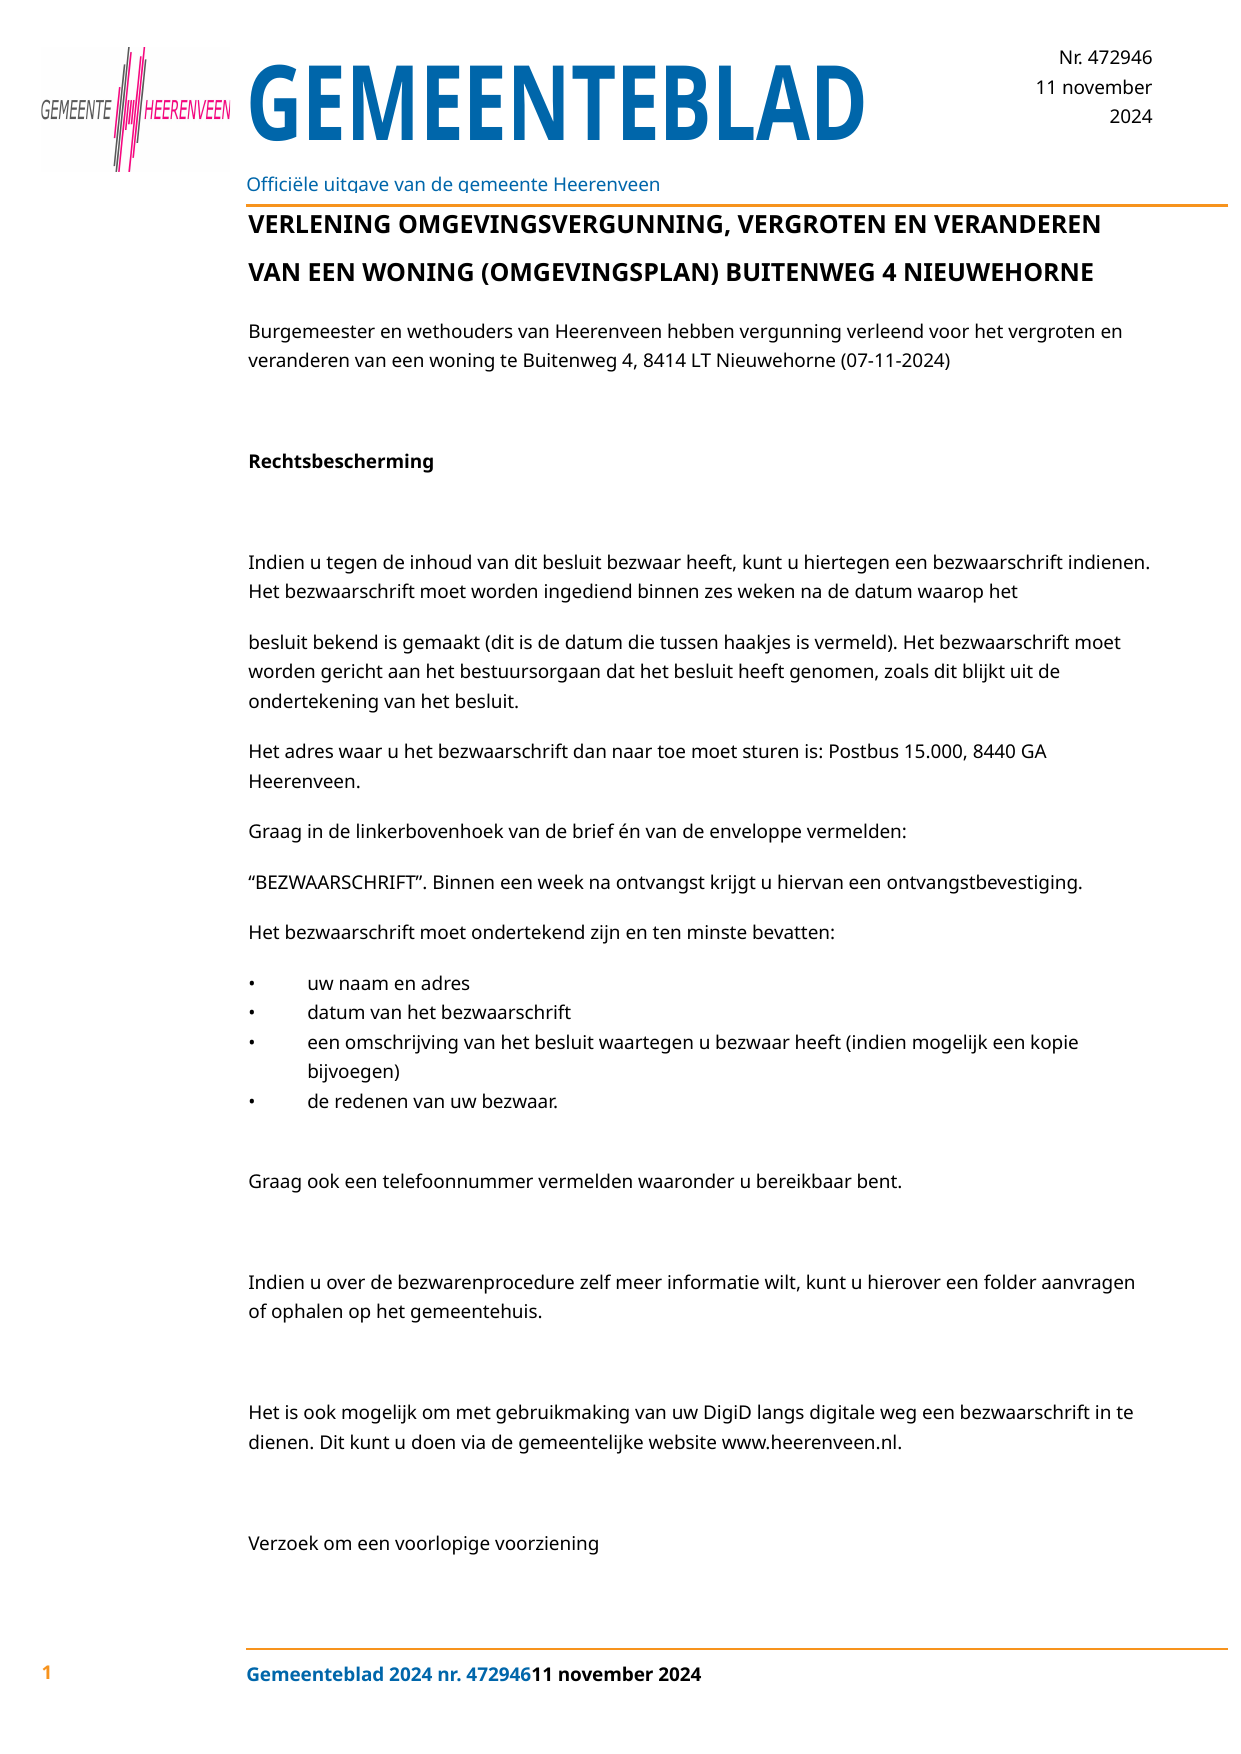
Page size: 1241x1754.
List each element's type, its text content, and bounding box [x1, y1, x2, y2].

text Burgemeester en wethouders van Heerenveen hebben vergunning verleend voor het vergroten en veranderen van een woning te Buitenweg 4, 8414 LT Nieuwehorne (07-11-2024) [248, 318, 1152, 373]
list een omschrijving van het besluit waartegen u bezwaar heeft (indien mogelijk een kopie bijvoegen) [248, 1029, 1152, 1084]
text Indien u over de bezwarenprocedure zelf meer informatie wilt, kunt u hierover een folder aanvragen of ophalen op het gemeentehuis. [248, 1269, 1152, 1324]
text “BEZWAARSCHRIFT”. Binnen een week na ontvangst krijgt u hiervan een ontvangstbevestiging. [248, 869, 1152, 895]
text Het bezwaarschrift moet ondertekend zijn en ten minste bevatten: [248, 919, 1152, 945]
list de redenen van uw bezwaar. [248, 1088, 1152, 1114]
text Verzoek om een voorlopige voorziening [248, 1530, 1152, 1556]
text Rechtsbescherming [248, 448, 1152, 474]
text Indien u tegen de inhoud van dit besluit bezwaar heeft, kunt u hiertegen een bezwaarschrift indienen. Het bezwaarschrift moet worden ingediend binnen zes weken na de datum waarop het [248, 549, 1152, 604]
picture [41, 47, 231, 172]
text VERLENING OMGEVINGSVERGUNNING, VERGROTEN EN VERANDEREN VAN EEN WONING (OMGEVINGSPLAN) BUITENWEG 4 NIEUWEHORNE [248, 207, 1152, 288]
text Het is ook mogelijk om met gebruikmaking van uw DigiD langs digitale weg een bezwaarschrift in te dienen. Dit kunt u doen via de gemeentelijke website www.heerenveen.nl. [248, 1399, 1152, 1455]
text Graag ook een telefoonnummer vermelden waaronder u bereikbaar bent. [248, 1168, 1152, 1194]
text Graag in de linkerbovenhoek van de brief én van de enveloppe vermelden: [248, 819, 1152, 844]
text besluit bekend is gemaakt (dit is de datum die tussen haakjes is vermeld). Het bezwaarschrift moet worden gericht aan het bestuursorgaan dat het besluit heeft genomen, zoals dit blijkt uit de ondertekening van het besluit. [248, 629, 1152, 714]
list datum van het bezwaarschrift [248, 999, 1152, 1025]
list uw naam en adres [248, 970, 1152, 996]
text Het adres waar u het bezwaarschrift dan naar toe moet sturen is: Postbus 15.000, 8440 GA Heerenveen. [248, 739, 1152, 794]
